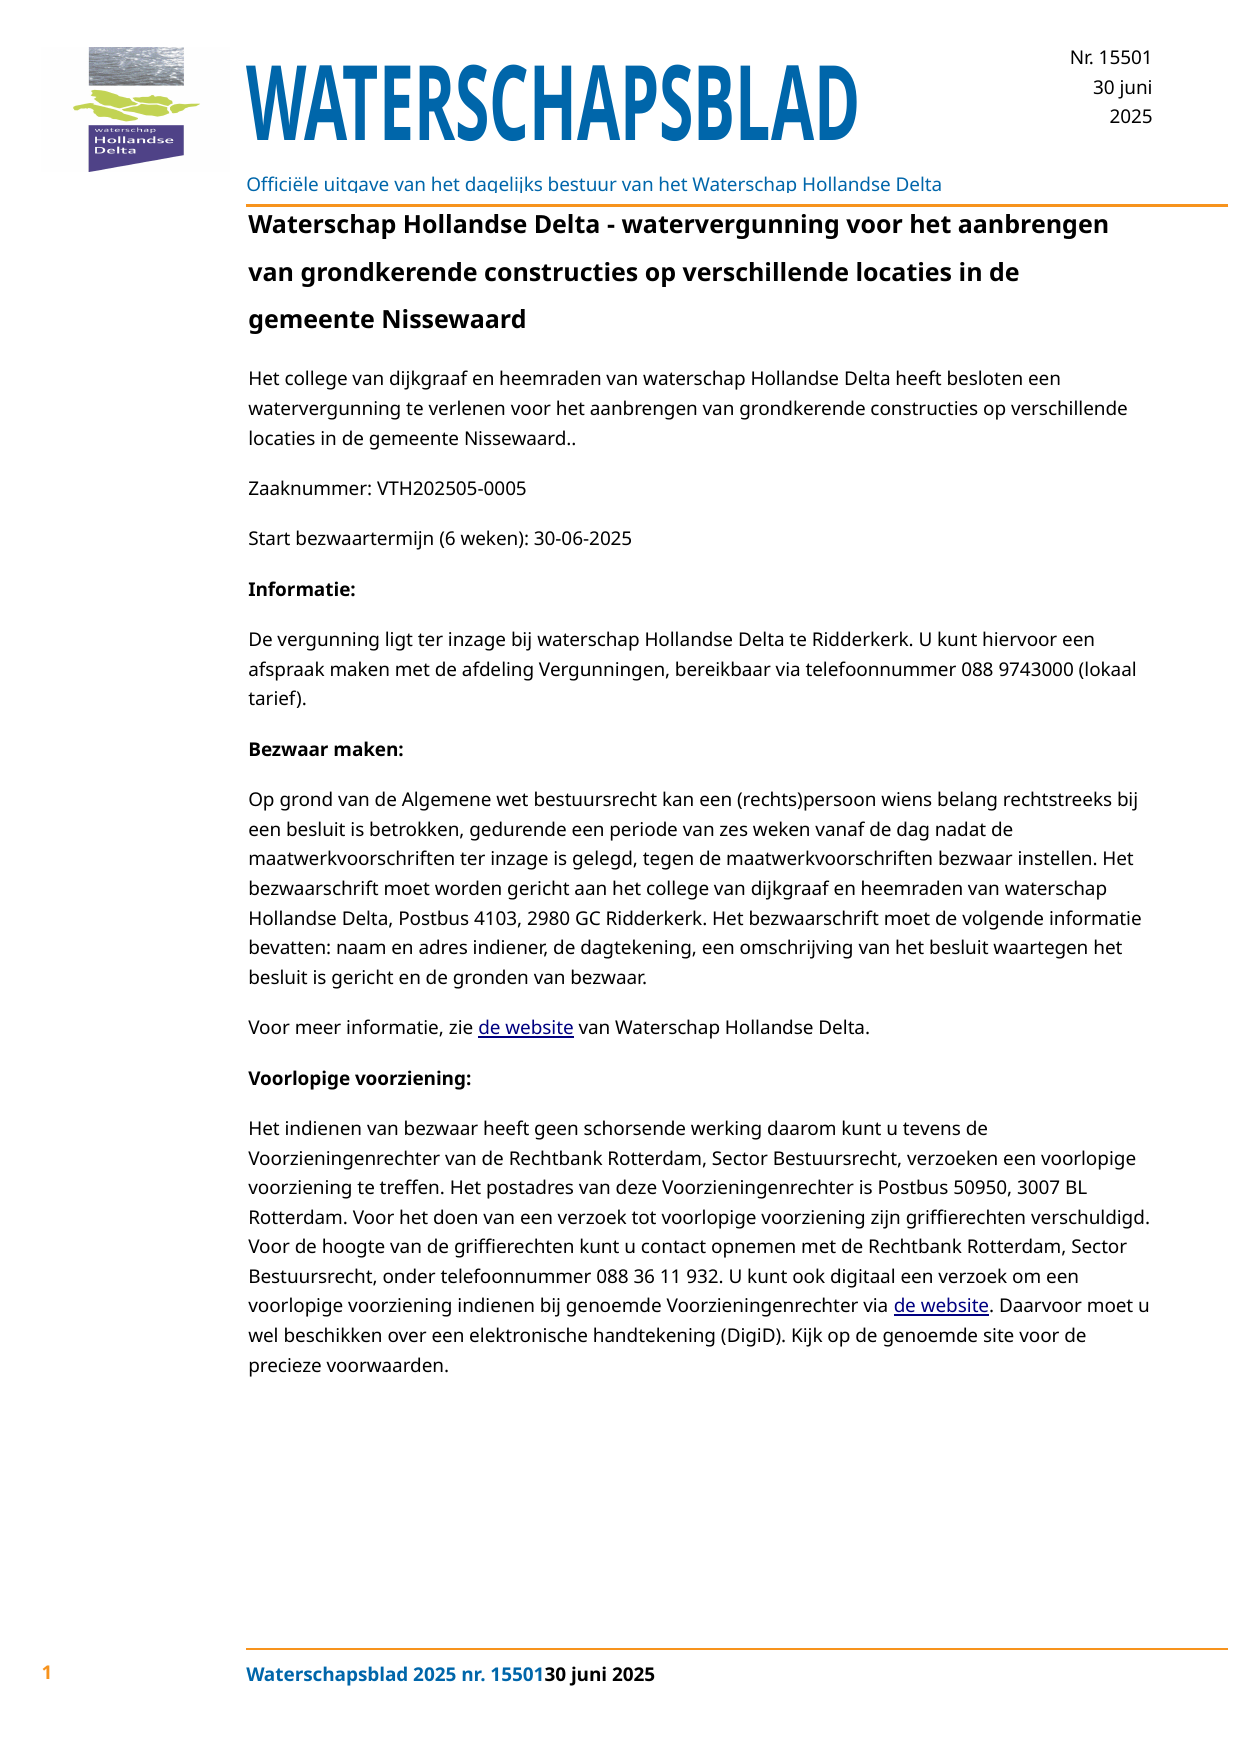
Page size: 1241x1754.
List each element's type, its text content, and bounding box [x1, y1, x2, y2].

text Bezwaar maken: [248, 736, 1152, 762]
text Informatie: [248, 576, 1152, 602]
text De vergunning ligt ter inzage bij waterschap Hollandse Delta te Ridderkerk. U kunt hiervoor een afspraak maken met de afdeling Vergunningen, bereikbaar via telefoonnummer 088 9743000 (lokaal tarief). [248, 626, 1152, 711]
text Waterschap Hollandse Delta - watervergunning voor het aanbrengen van grondkerende constructies op verschillende locaties in de gemeente Nissewaard [248, 207, 1152, 336]
text Voor meer informatie, zie de website van Waterschap Hollandse Delta. [248, 1014, 1152, 1040]
text Het indienen van bezwaar heeft geen schorsende werking daarom kunt u tevens de Voorzieningenrechter van de Rechtbank Rotterdam, Sector Bestuursrecht, verzoeken een voorlopige voorziening te treffen. Het postadres van deze Voorzieningenrechter is Postbus 50950, 3007 BL Rotterdam. Voor het doen van een verzoek tot voorlopige voorziening zijn griffierechten verschuldigd. Voor de hoogte van de griffierechten kunt u contact opnemen met de Rechtbank Rotterdam, Sector Bestuursrecht, onder telefoonnummer 088 36 11 932. U kunt ook digitaal een verzoek om een voorlopige voorziening indienen bij genoemde Voorzieningenrechter via de website. Daarvoor moet u wel beschikken over een elektronische handtekening (DigiD). Kijk op de genoemde site voor de precieze voorwaarden. [248, 1115, 1152, 1377]
text Voorlopige voorziening: [248, 1065, 1152, 1090]
text Het college van dijkgraaf en heemraden van waterschap Hollandse Delta heeft besloten een watervergunning te verlenen voor het aanbrengen van grondkerende constructies op verschillende locaties in de gemeente Nissewaard.. [248, 366, 1152, 450]
text Zaaknummer: VTH202505-0005 [248, 475, 1152, 501]
picture [41, 47, 231, 172]
text Start bezwaartermijn (6 weken): 30-06-2025 [248, 526, 1152, 551]
text Op grond van de Algemene wet bestuursrecht kan een (rechts)persoon wiens belang rechtstreeks bij een besluit is betrokken, gedurende een periode van zes weken vanaf de dag nadat de maatwerkvoorschriften ter inzage is gelegd, tegen de maatwerkvoorschriften bezwaar instellen. Het bezwaarschrift moet worden gericht aan het college van dijkgraaf en heemraden van waterschap Hollandse Delta, Postbus 4103, 2980 GC Ridderkerk. Het bezwaarschrift moet de volgende informatie bevatten: naam en adres indiener, de dagtekening, een omschrijving van het besluit waartegen het besluit is gericht en de gronden van bezwaar. [248, 786, 1152, 989]
